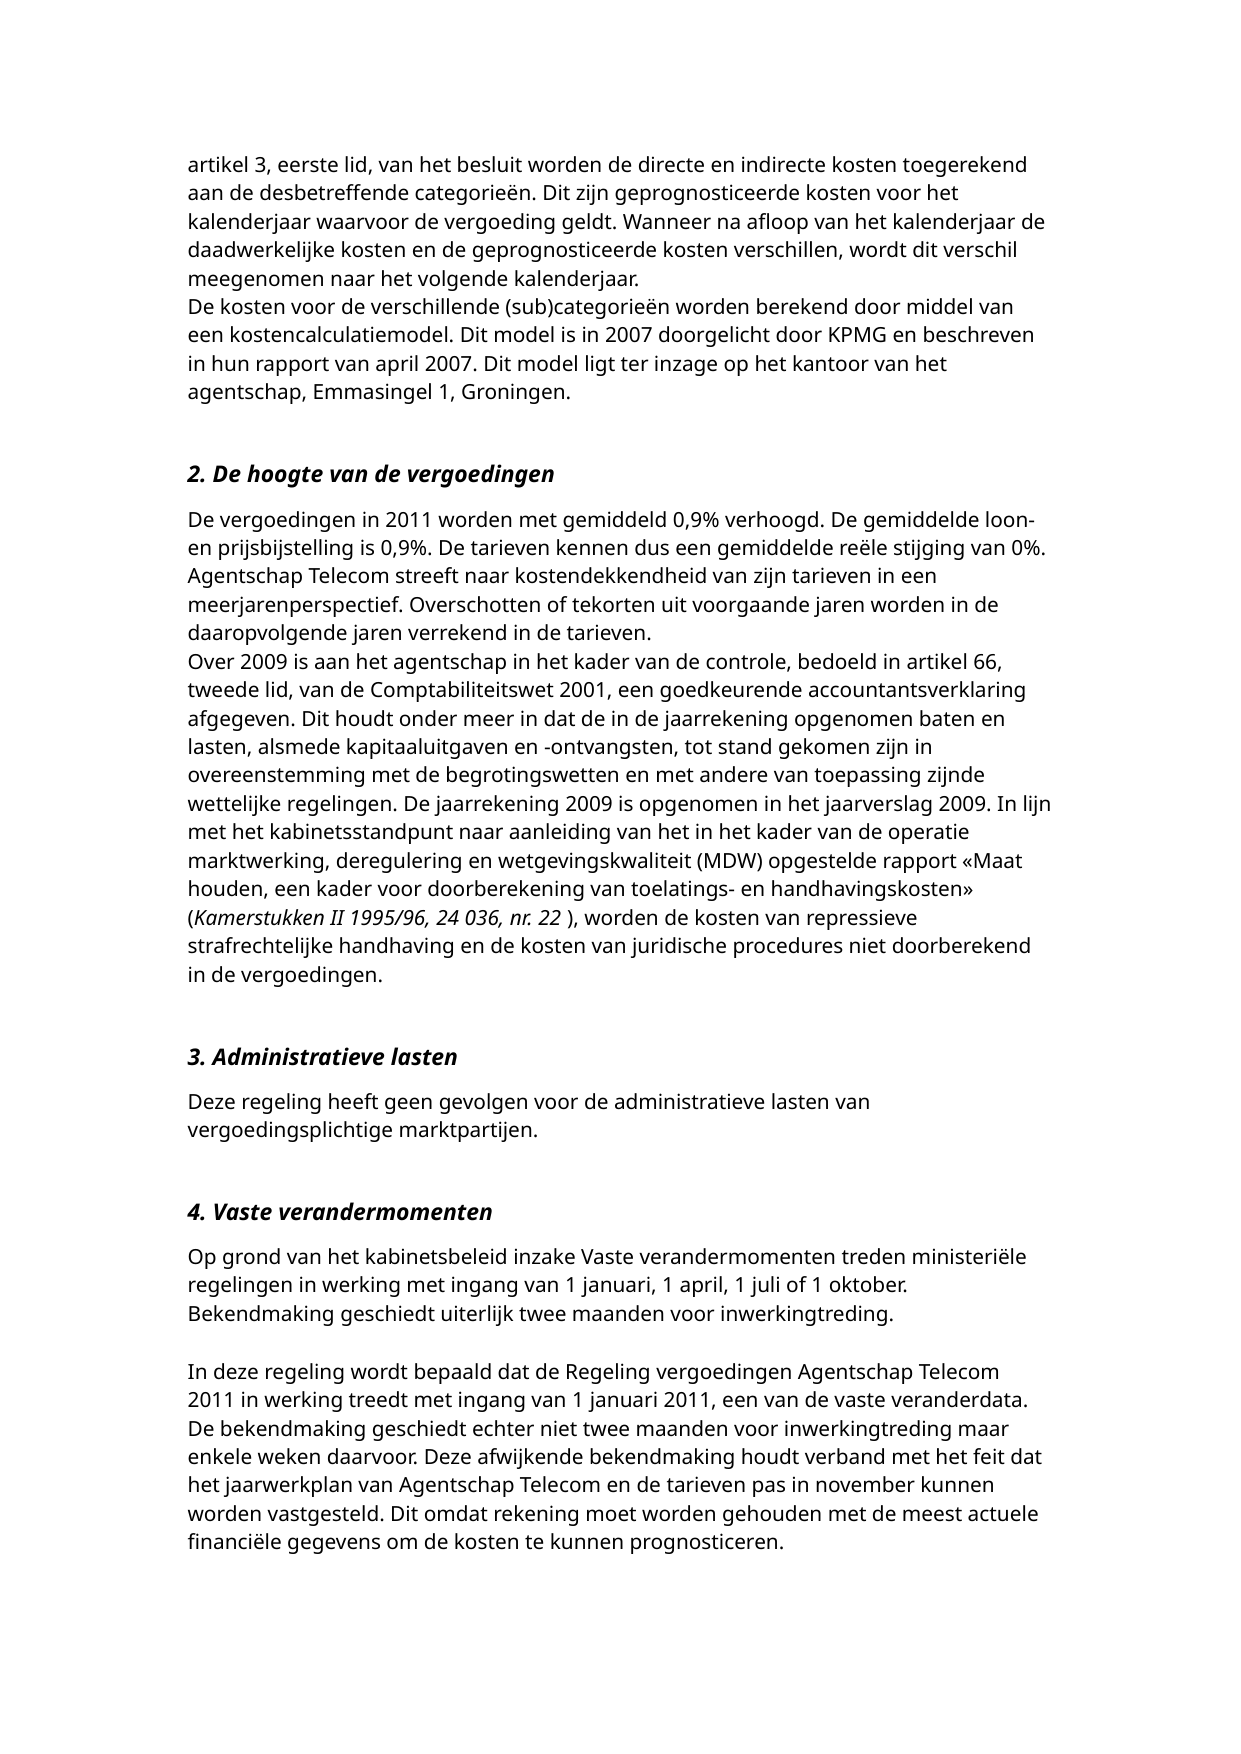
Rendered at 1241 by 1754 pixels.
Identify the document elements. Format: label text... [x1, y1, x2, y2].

text Deze regeling heeft geen gevolgen voor de administratieve lasten van vergoedingsplichtige marktpartijen. [187, 1087, 1053, 1144]
subtitle 3. Administratieve lasten [187, 1041, 1053, 1072]
text Agentschap Telecom streeft naar kostendekkendheid van zijn tarieven in een meerjarenperspectief. Overschotten of tekorten uit voorgaande jaren worden in de daaropvolgende jaren verrekend in de tarieven. [187, 562, 1053, 647]
text artikel 3, eerste lid, van het besluit worden de directe en indirecte kosten toegerekend aan de desbetreffende categorieën. Dit zijn geprognosticeerde kosten voor het kalenderjaar waarvoor de vergoeding geldt. Wanneer na afloop van het kalenderjaar de daadwerkelijke kosten en de geprognosticeerde kosten verschillen, wordt dit verschil meegenomen naar het volgende kalenderjaar. [187, 150, 1053, 292]
text Over 2009 is aan het agentschap in het kader van de controle, bedoeld in artikel 66, tweede lid, van de Comptabiliteitswet 2001, een goedkeurende accountantsverklaring afgegeven. Dit houdt onder meer in dat de in de jaarrekening opgenomen baten en lasten, alsmede kapitaaluitgaven en -ontvangsten, tot stand gekomen zijn in overeenstemming met de begrotingswetten en met andere van toepassing zijnde wettelijke regelingen. De jaarrekening 2009 is opgenomen in het jaarverslag 2009. In lijn met het kabinetsstandpunt naar aanleiding van het in het kader van de operatie marktwerking, deregulering en wetgevingskwaliteit (MDW) opgestelde rapport «Maat houden, een kader voor doorberekening van toelatings- en handhavingskosten» (Kamerstukken II 1995/96, 24 036, nr. 22 ), worden de kosten van repressieve strafrechtelijke handhaving en de kosten van juridische procedures niet doorberekend in de vergoedingen. [187, 647, 1053, 988]
text De kosten voor de verschillende (sub)categorieën worden berekend door middel van een kostencalculatiemodel. Dit model is in 2007 doorgelicht door KPMG en beschreven in hun rapport van april 2007. Dit model ligt ter inzage op het kantoor van het agentschap, Emmasingel 1, Groningen. [187, 292, 1053, 406]
subtitle 2. De hoogte van de vergoedingen [187, 458, 1053, 490]
subtitle 4. Vaste verandermomenten [187, 1196, 1053, 1227]
text In deze regeling wordt bepaald dat de Regeling vergoedingen Agentschap Telecom 2011 in werking treedt met ingang van 1 januari 2011, een van de vaste veranderdata. De bekendmaking geschiedt echter niet twee maanden voor inwerkingtreding maar enkele weken daarvoor. Deze afwijkende bekendmaking houdt verband met het feit dat het jaarwerkplan van Agentschap Telecom en de tarieven pas in november kunnen worden vastgesteld. Dit omdat rekening moet worden gehouden met de meest actuele financiële gegevens om de kosten te kunnen prognosticeren. [187, 1357, 1053, 1556]
text De vergoedingen in 2011 worden met gemiddeld 0,9% verhoogd. De gemiddelde loon- en prijsbijstelling is 0,9%. De tarieven kennen dus een gemiddelde reële stijging van 0%. [187, 505, 1053, 562]
text Op grond van het kabinetsbeleid inzake Vaste verandermomenten treden ministeriële regelingen in werking met ingang van 1 januari, 1 april, 1 juli of 1 oktober. Bekendmaking geschiedt uiterlijk twee maanden voor inwerkingtreding. [187, 1242, 1053, 1327]
